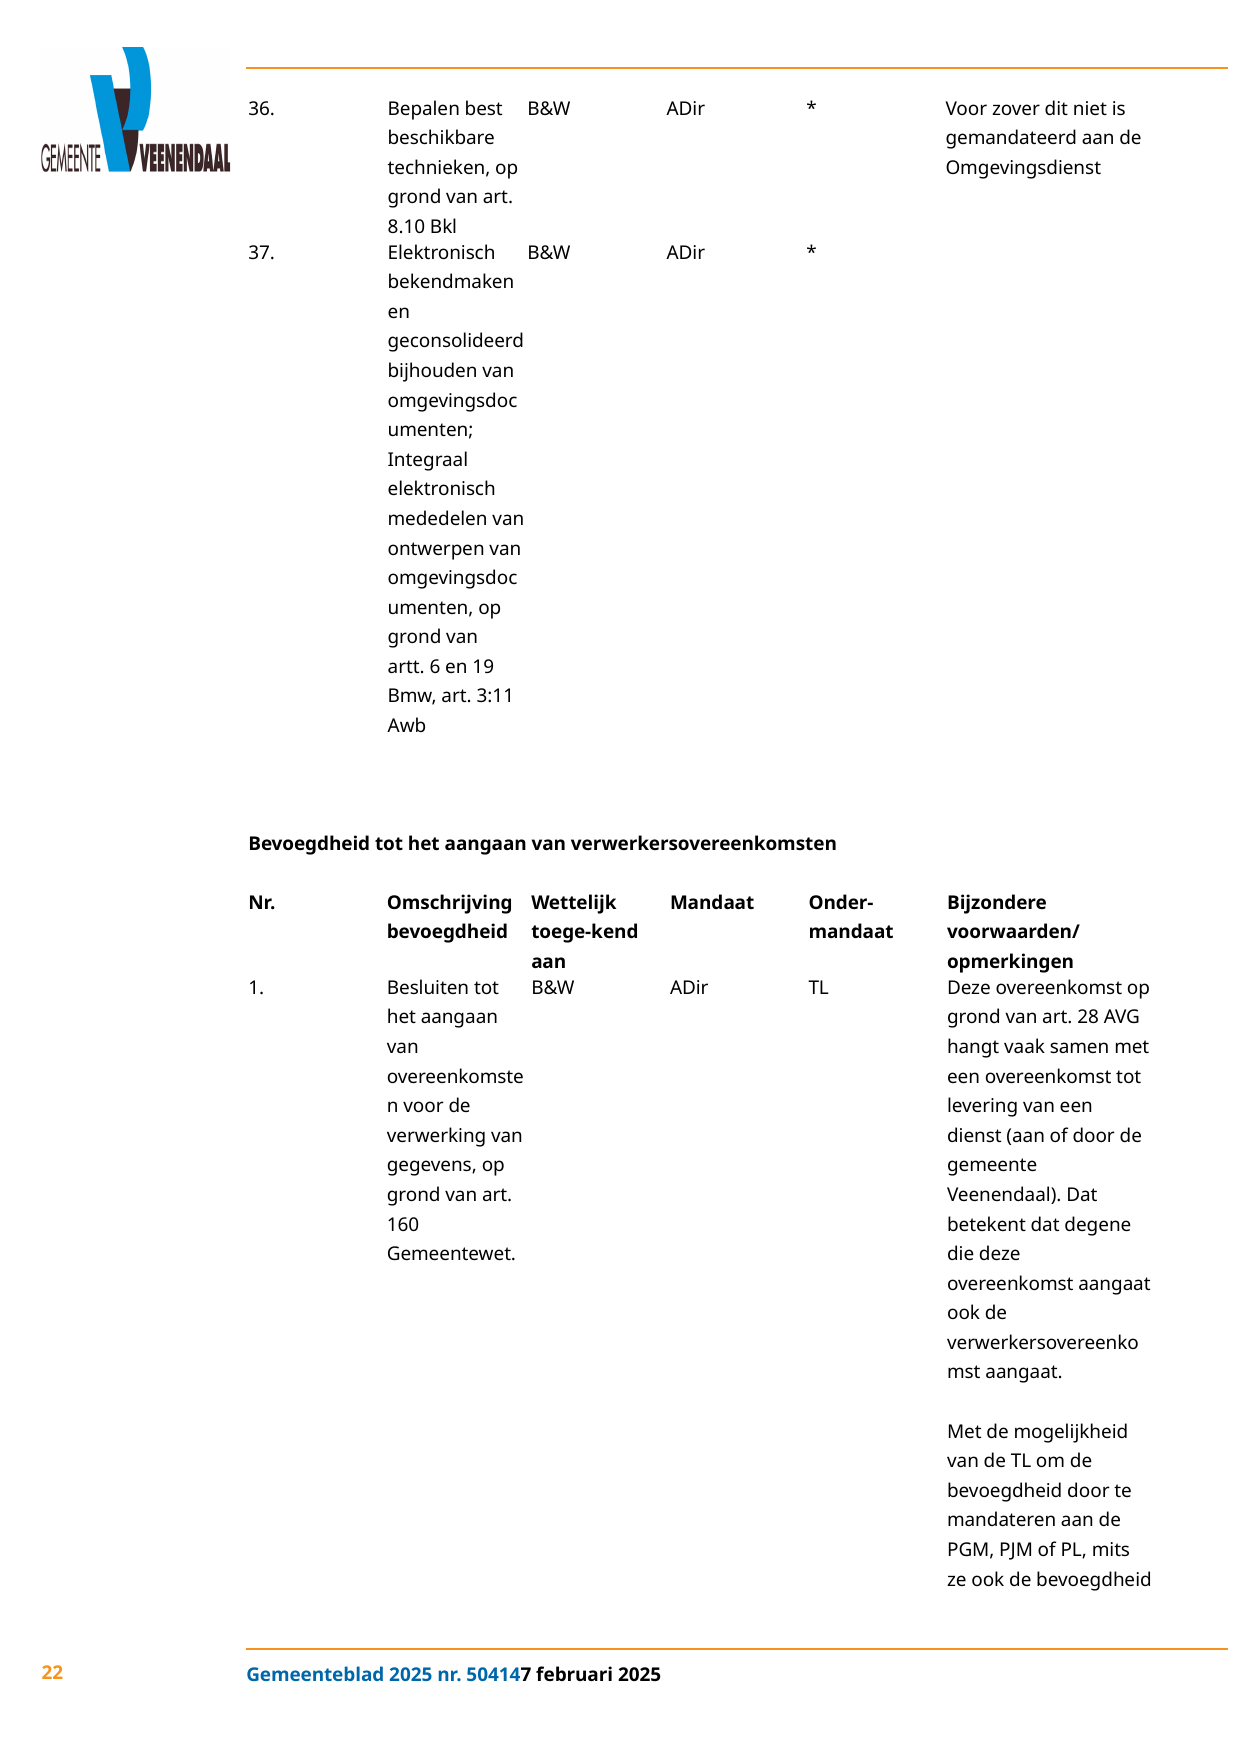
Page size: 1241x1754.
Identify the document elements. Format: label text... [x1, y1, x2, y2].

table_header Onder-mandaat [808, 889, 947, 974]
table_cell ADir [670, 974, 808, 1591]
table_cell Deze overeenkomst op grond van art. 28 AVG hangt vaak samen met een overeenkomst tot levering van een dienst (aan of door de gemeente Veenendaal). Dat betekent dat degene die deze overeenkomst aangaat ook de verwerkersovereenkomst aangaat. Met de mogelijkheid van de TL om de bevoegdheid door te mandateren aan de PGM, PJM of PL, mits ze ook de bevoegdheid [947, 974, 1152, 1591]
table_cell TL [808, 974, 947, 1591]
table_cell B&W [527, 239, 666, 738]
table_cell Bepalen best beschikbare technieken, op grond van art. 8.10 Bkl [388, 95, 527, 239]
table_cell Besluiten tot het aangaan van overeenkomsten voor de verwerking van gegevens, op grond van art. 160 Gemeentewet. [387, 974, 531, 1591]
table_cell [248, 239, 387, 738]
table_cell ADir [666, 95, 806, 239]
table_header Mandaat [670, 889, 808, 974]
table_cell * [806, 239, 945, 738]
picture [41, 47, 130, 172]
text Bevoegdheid tot het aangaan van verwerkersovereenkomsten [248, 830, 1152, 856]
table_cell Elektronisch bekendmaken en geconsolideerd bijhouden van omgevingsdocumenten; Integraal elektronisch mededelen van ontwerpen van omgevingsdocumenten, op grond van artt. 6 en 19 Bmw, art. 3:11 Awb [388, 239, 527, 738]
table_header Bijzondere voorwaarden/ opmerkingen [947, 889, 1152, 974]
table_cell [248, 95, 387, 239]
table_cell 1. [248, 974, 387, 1591]
table_header Wettelijk toege-kend aan [531, 889, 670, 974]
table_cell Voor zover dit niet is gemandateerd aan de Omgevingsdienst [945, 95, 1152, 239]
table_cell * [806, 95, 945, 239]
table_cell B&W [531, 974, 670, 1591]
table_header Nr. [248, 889, 387, 974]
picture [123, 47, 231, 172]
table_cell B&W [527, 95, 666, 239]
table_header Omschrijving bevoegdheid [387, 889, 531, 974]
table_cell ADir [666, 239, 806, 738]
table_cell [945, 239, 1152, 738]
